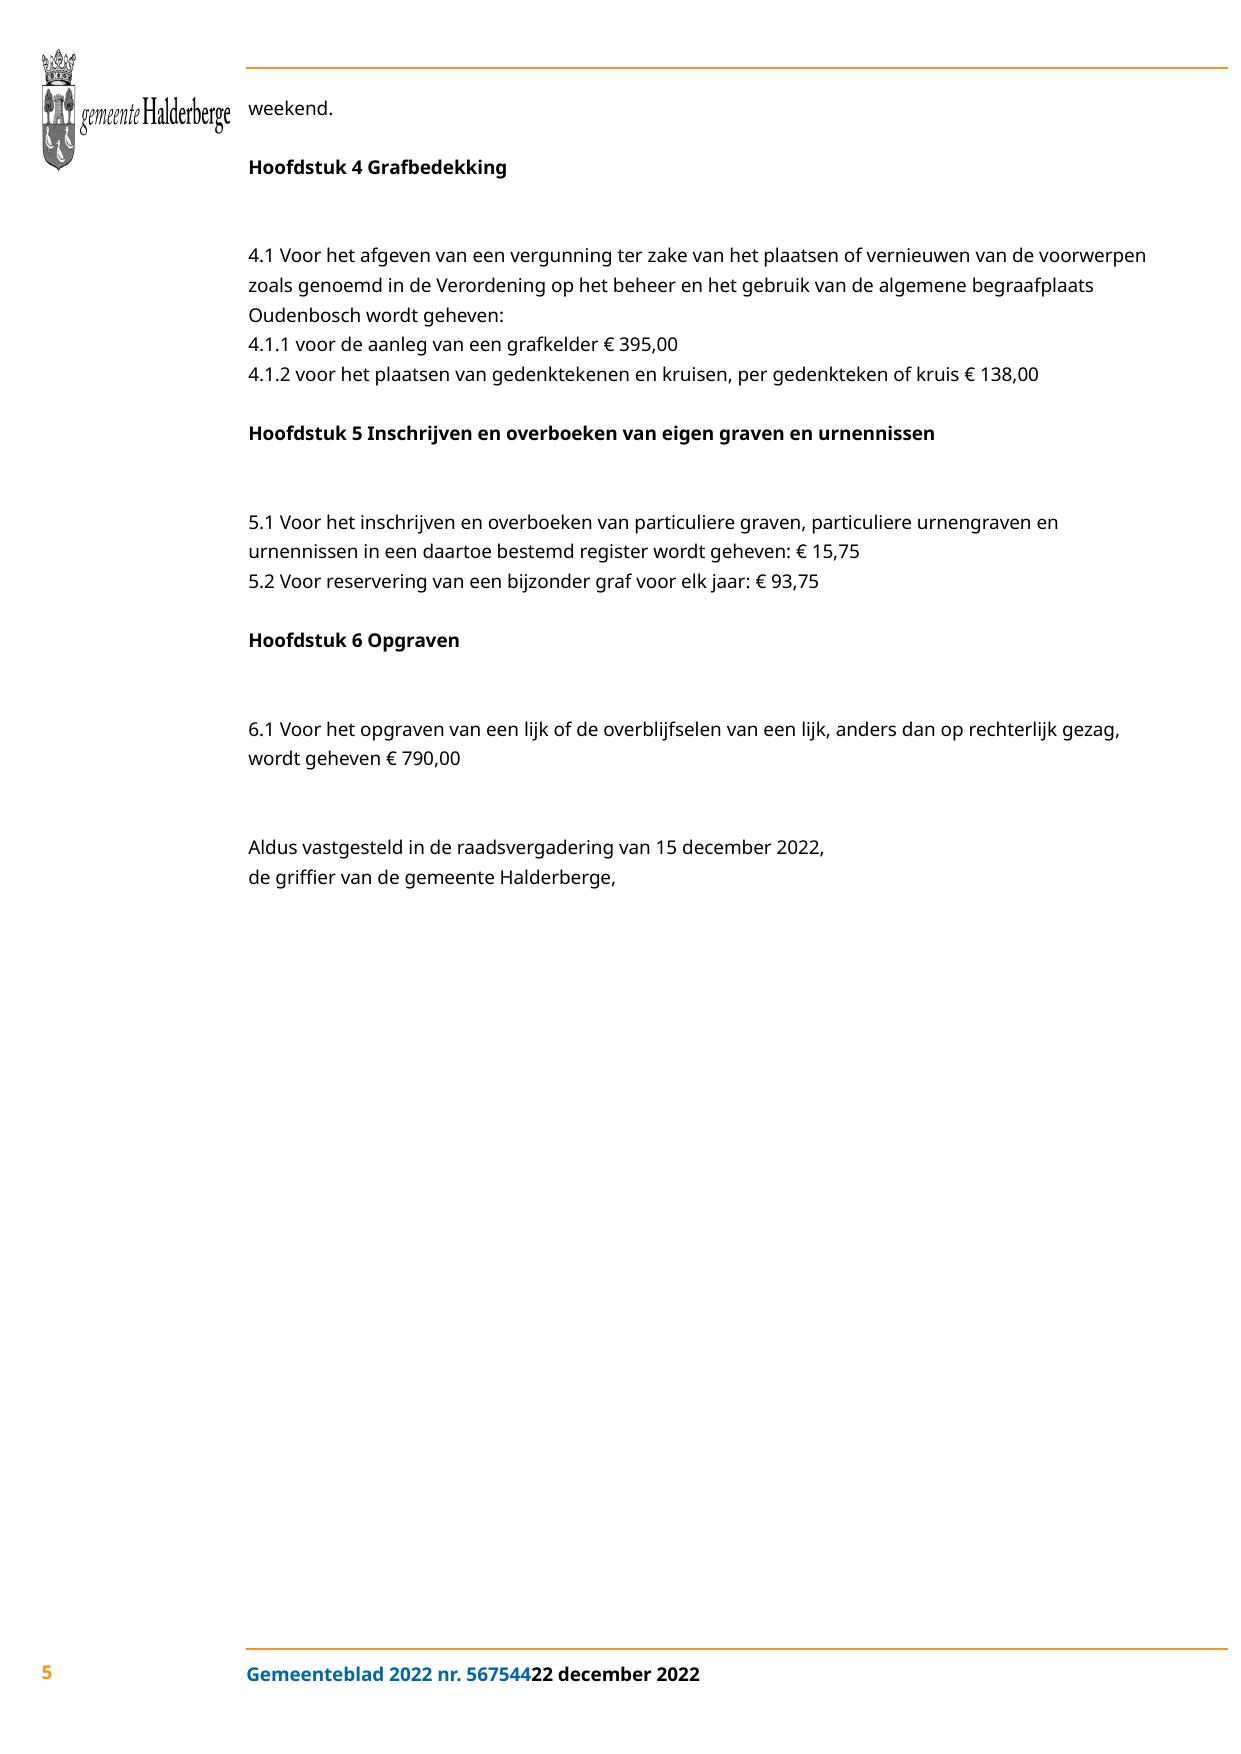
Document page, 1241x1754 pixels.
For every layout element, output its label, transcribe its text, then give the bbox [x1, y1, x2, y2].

text 5.2 Voor reservering van een bijzonder graf voor elk jaar: € 93,75 [248, 568, 1152, 594]
picture [41, 47, 231, 172]
text weekend. [248, 95, 1152, 121]
text 6.1 Voor het opgraven van een lijk of de overblijfselen van een lijk, anders dan op rechterlijk gezag, wordt geheven € 790,00 [248, 716, 1152, 771]
text Hoofdstuk 4 Grafbedekking [248, 154, 1152, 180]
text 5.1 Voor het inschrijven en overboeken van particuliere graven, particuliere urnengraven en urnennissen in een daartoe bestemd register wordt geheven: € 15,75 [248, 509, 1152, 564]
text 4.1 Voor het afgeven van een vergunning ter zake van het plaatsen of vernieuwen van de voorwerpen zoals genoemd in de Verordening op het beheer en het gebruik van de algemene begraafplaats Oudenbosch wordt geheven: [248, 243, 1152, 328]
text Aldus vastgesteld in de raadsvergadering van 15 december 2022, [248, 834, 1152, 860]
text Hoofdstuk 5 Inschrijven en overboeken van eigen graven en urnennissen [248, 420, 1152, 446]
text 4.1.1 voor de aanleg van een grafkelder € 395,00 [248, 331, 1152, 357]
text Hoofdstuk 6 Opgraven [248, 627, 1152, 653]
text de griffier van de gemeente Halderberge, [248, 864, 1152, 890]
text 4.1.2 voor het plaatsen van gedenktekenen en kruisen, per gedenkteken of kruis € 138,00 [248, 361, 1152, 387]
